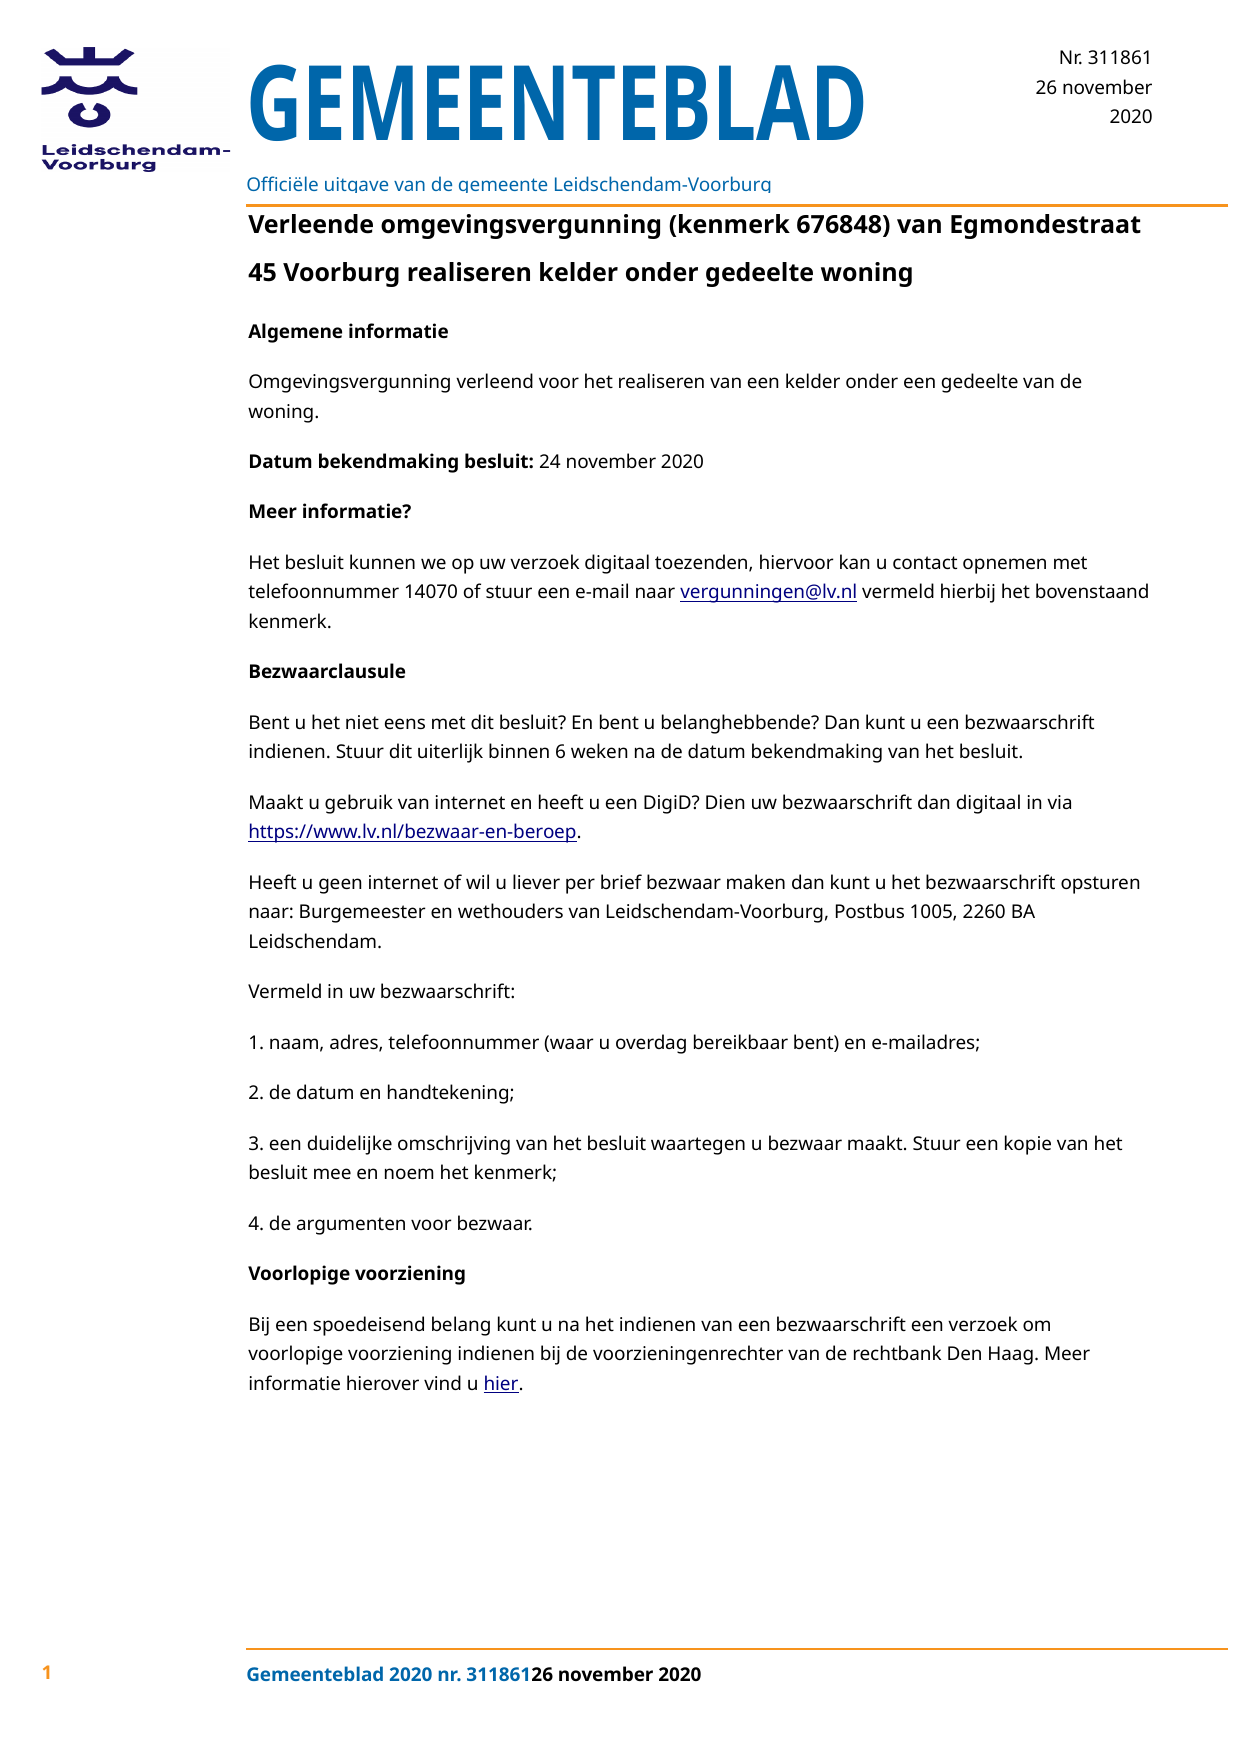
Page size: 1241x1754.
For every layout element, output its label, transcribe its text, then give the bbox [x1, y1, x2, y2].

text Algemene informatie [248, 318, 1152, 344]
text Maakt u gebruik van internet en heeft u een DigiD? Dien uw bezwaarschrift dan digitaal in via https://www.lv.nl/bezwaar-en-beroep. [248, 789, 1152, 844]
text Het besluit kunnen we op uw verzoek digitaal toezenden, hiervoor kan u contact opnemen met telefoonnummer 14070 of stuur een e-mail naar vergunningen@lv.nl vermeld hierbij het bovenstaand kenmerk. [248, 549, 1152, 634]
text Verleende omgevingsvergunning (kenmerk 676848) van Egmondestraat 45 Voorburg realiseren kelder onder gedeelte woning [248, 207, 1152, 288]
text Omgevingsvergunning verleend voor het realiseren van een kelder onder een gedeelte van de woning. [248, 368, 1152, 424]
text 1. naam, adres, telefoonnummer (waar u overdag bereikbaar bent) en e-mailadres; [248, 1029, 1152, 1055]
picture [41, 47, 231, 172]
text Datum bekendmaking besluit: 24 november 2020 [248, 448, 1152, 474]
text 4. de argumenten voor bezwaar. [248, 1210, 1152, 1236]
text Bezwaarclausule [248, 659, 1152, 684]
text Meer informatie? [248, 499, 1152, 524]
text Vermeld in uw bezwaarschrift: [248, 979, 1152, 1004]
text Bij een spoedeisend belang kunt u na het indienen van een bezwaarschrift een verzoek om voorlopige voorziening indienen bij de voorzieningenrechter van de rechtbank Den Haag. Meer informatie hierover vind u hier. [248, 1311, 1152, 1396]
text Voorlopige voorziening [248, 1260, 1152, 1286]
text Bent u het niet eens met dit besluit? En bent u belanghebbende? Dan kunt u een bezwaarschrift indienen. Stuur dit uiterlijk binnen 6 weken na de datum bekendmaking van het besluit. [248, 709, 1152, 764]
text 2. de datum en handtekening; [248, 1079, 1152, 1105]
text 3. een duidelijke omschrijving van het besluit waartegen u bezwaar maakt. Stuur een kopie van het besluit mee en noem het kenmerk; [248, 1130, 1152, 1185]
text Heeft u geen internet of wil u liever per brief bezwaar maken dan kunt u het bezwaarschrift opsturen naar: Burgemeester en wethouders van Leidschendam-Voorburg, Postbus 1005, 2260 BA Leidschendam. [248, 869, 1152, 954]
